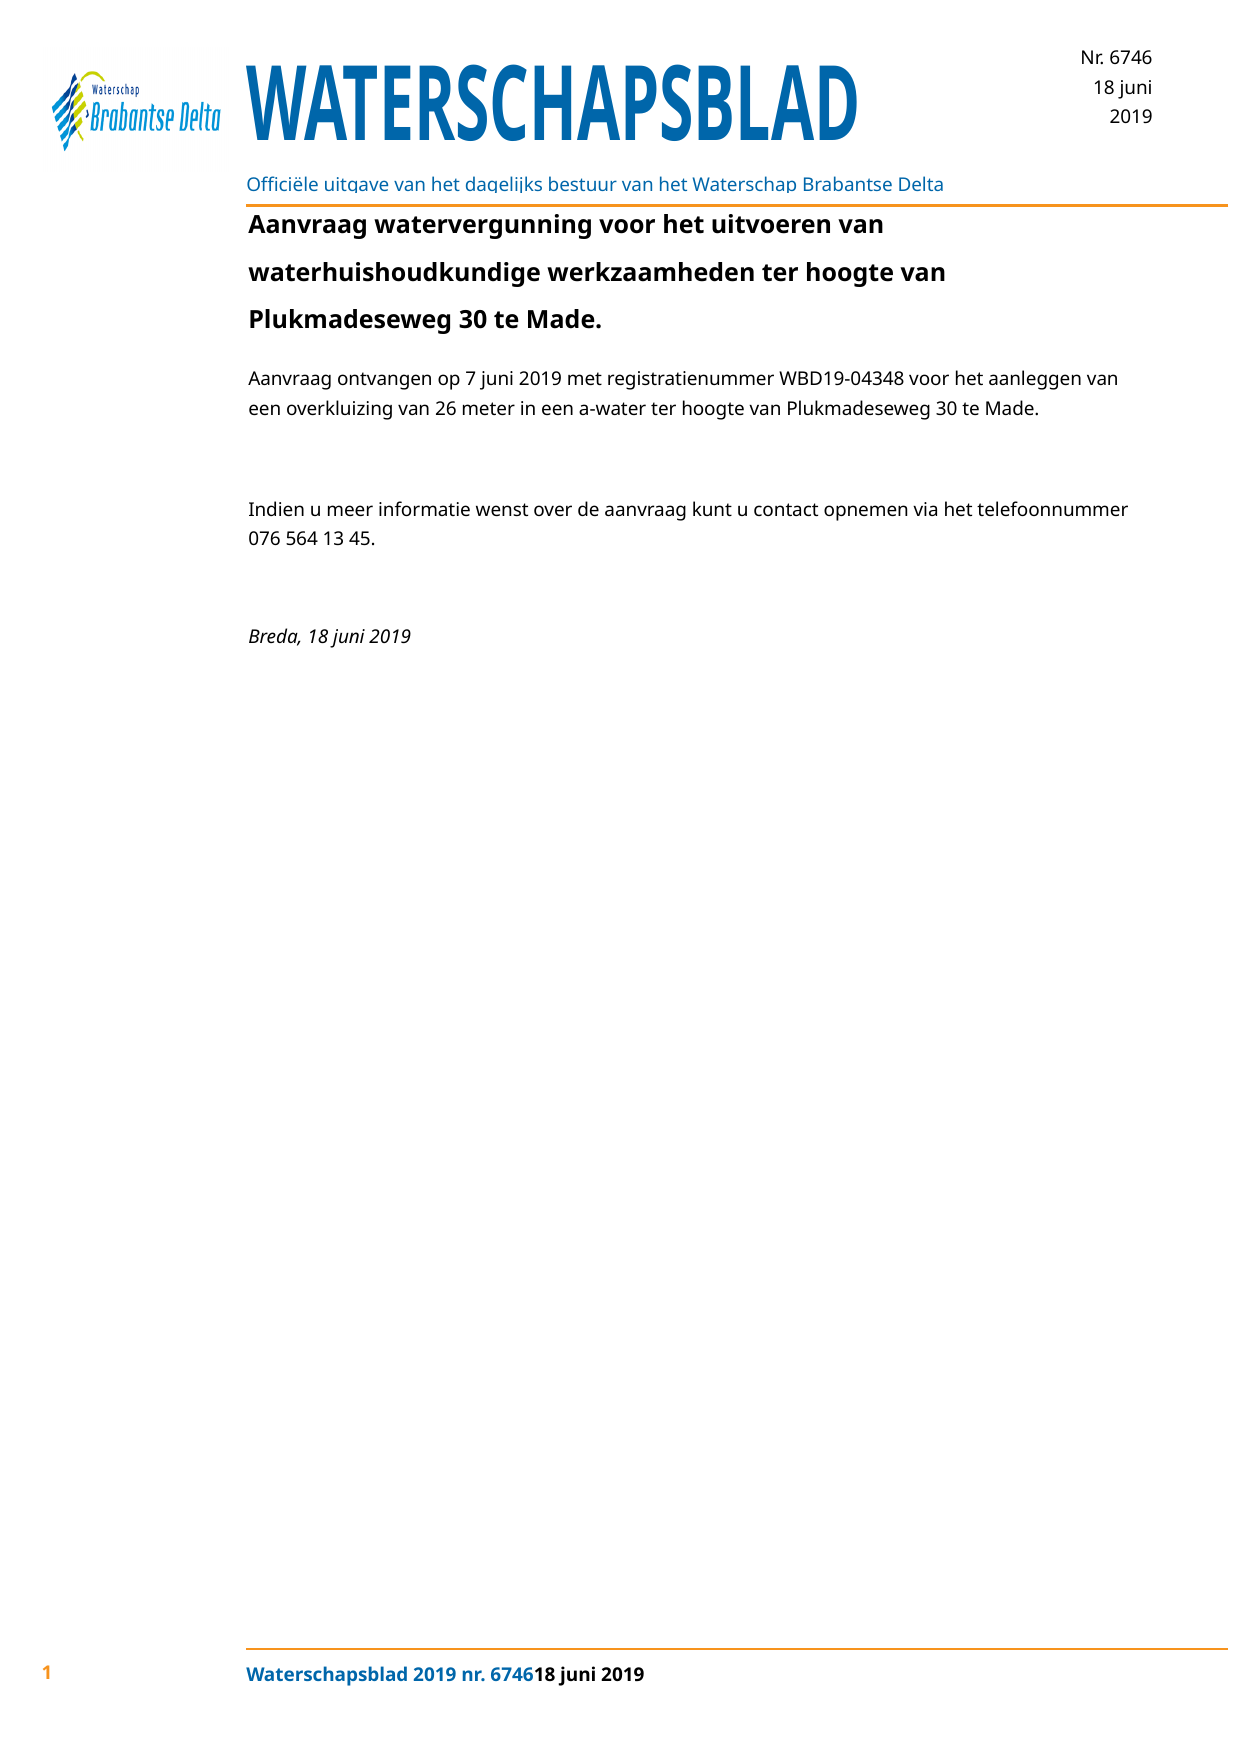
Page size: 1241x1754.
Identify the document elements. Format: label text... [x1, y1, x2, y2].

text Aanvraag ontvangen op 7 juni 2019 met registratienummer WBD19-04348 voor het aanleggen van een overkluizing van 26 meter in een a-water ter hoogte van Plukmadeseweg 30 te Made. [248, 366, 1152, 421]
text Breda, 18 juni 2019 [248, 624, 1152, 649]
picture [41, 47, 231, 172]
text Aanvraag watervergunning voor het uitvoeren van waterhuishoudkundige werkzaamheden ter hoogte van Plukmadeseweg 30 te Made. [248, 207, 1152, 336]
text Indien u meer informatie wenst over de aanvraag kunt u contact opnemen via het telefoonnummer 076 564 13 45. [248, 496, 1152, 551]
